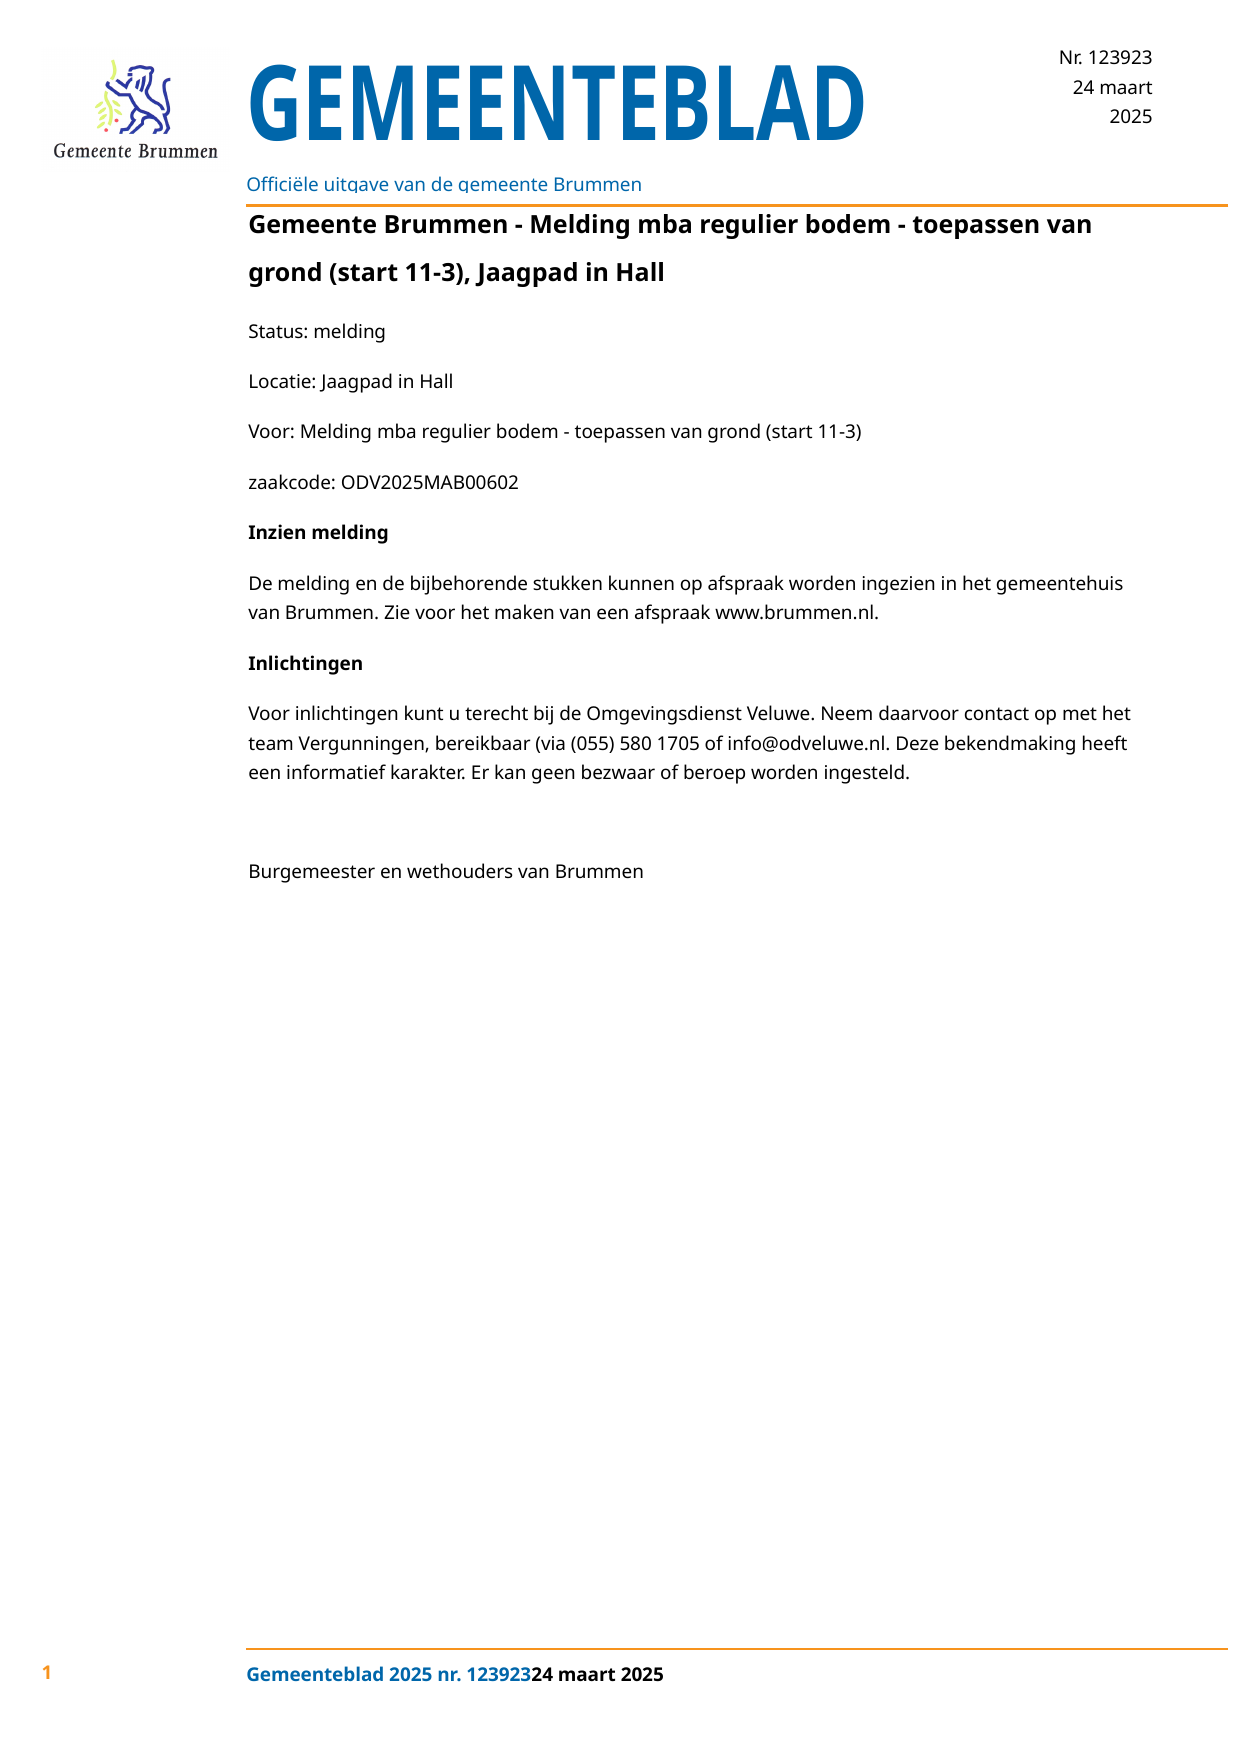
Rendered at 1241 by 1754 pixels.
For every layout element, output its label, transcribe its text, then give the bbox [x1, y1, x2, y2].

text Gemeente Brummen - Melding mba regulier bodem - toepassen van grond (start 11-3), Jaagpad in Hall [248, 207, 1152, 288]
text Inzien melding [248, 519, 1152, 545]
text zaakcode: ODV2025MAB00602 [248, 469, 1152, 495]
picture [41, 47, 231, 172]
text Burgemeester en wethouders van Brummen [248, 858, 1152, 883]
text Voor: Melding mba regulier bodem - toepassen van grond (start 11-3) [248, 419, 1152, 444]
text Inlichtingen [248, 650, 1152, 676]
text Status: melding [248, 318, 1152, 344]
text Locatie: Jaagpad in Hall [248, 368, 1152, 394]
text Voor inlichtingen kunt u terecht bij de Omgevingsdienst Veluwe. Neem daarvoor contact op met het team Vergunningen, bereikbaar (via (055) 580 1705 of info@odveluwe.nl. Deze bekendmaking heeft een informatief karakter. Er kan geen bezwaar of beroep worden ingesteld. [248, 700, 1152, 785]
text De melding en de bijbehorende stukken kunnen op afspraak worden ingezien in het gemeentehuis van Brummen. Zie voor het maken van een afspraak www.brummen.nl. [248, 570, 1152, 625]
